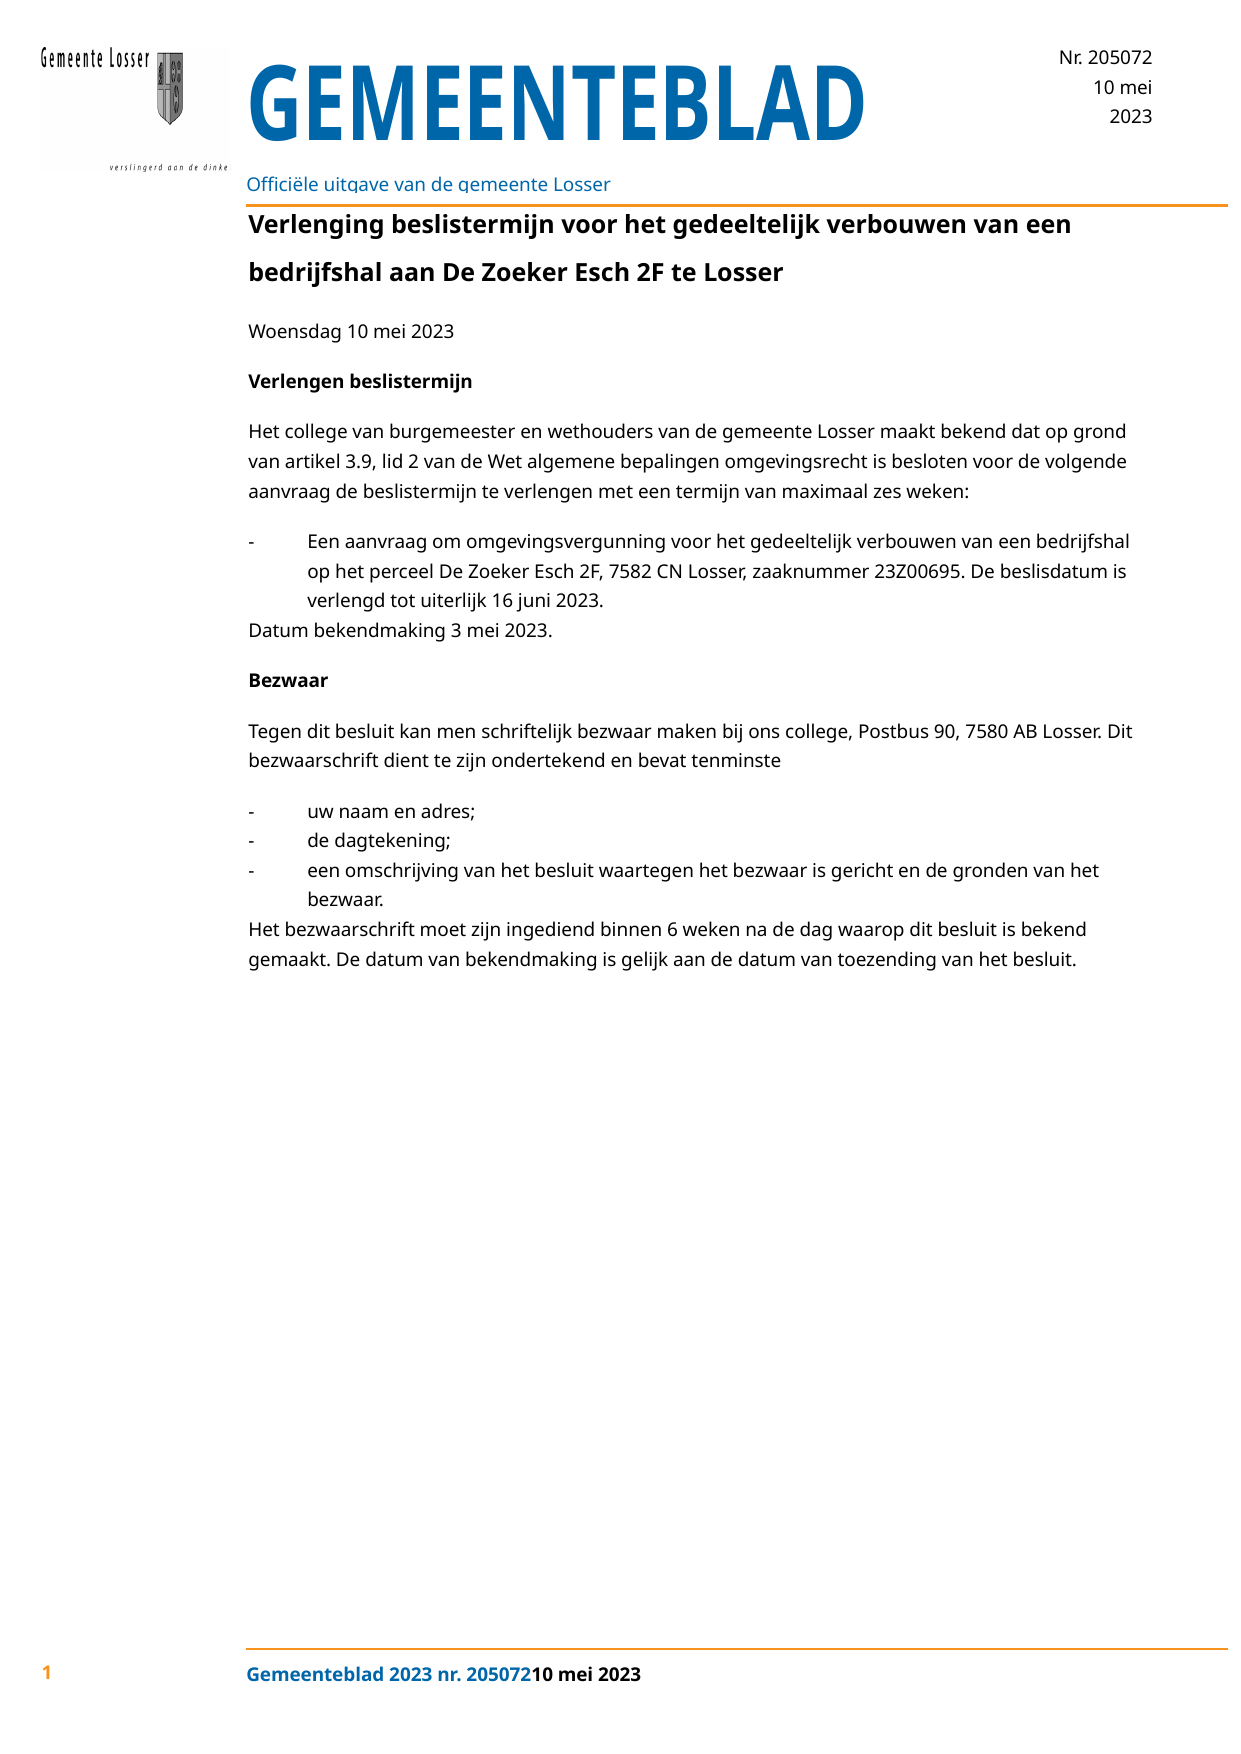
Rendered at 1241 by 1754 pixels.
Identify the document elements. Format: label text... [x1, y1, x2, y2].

list Een aanvraag om omgevingsvergunning voor het gedeeltelijk verbouwen van een bedrijfshal op het perceel De Zoeker Esch 2F, 7582 CN Losser, zaaknummer 23Z00695. De beslisdatum is verlengd tot uiterlijk 16 juni 2023. [248, 528, 1152, 613]
list een omschrijving van het besluit waartegen het bezwaar is gericht en de gronden van het bezwaar. [248, 857, 1152, 912]
list de dagtekening; [248, 827, 1152, 853]
list uw naam en adres; [248, 798, 1152, 824]
picture [41, 47, 231, 172]
text Verlenging beslistermijn voor het gedeeltelijk verbouwen van een bedrijfshal aan De Zoeker Esch 2F te Losser [248, 207, 1152, 288]
text Het college van burgemeester en wethouders van de gemeente Losser maakt bekend dat op grond van artikel 3.9, lid 2 van de Wet algemene bepalingen omgevingsrecht is besloten voor de volgende aanvraag de beslistermijn te verlengen met een termijn van maximaal zes weken: [248, 419, 1152, 504]
text Het bezwaarschrift moet zijn ingediend binnen 6 weken na de dag waarop dit besluit is bekend gemaakt. De datum van bekendmaking is gelijk aan de datum van toezending van het besluit. [248, 916, 1152, 972]
text Datum bekendmaking 3 mei 2023. [248, 617, 1152, 643]
text Woensdag 10 mei 2023 [248, 318, 1152, 344]
text Tegen dit besluit kan men schriftelijk bezwaar maken bij ons college, Postbus 90, 7580 AB Losser. Dit bezwaarschrift dient te zijn ondertekend en bevat tenminste [248, 718, 1152, 773]
text Verlengen beslistermijn [248, 368, 1152, 394]
text Bezwaar [248, 667, 1152, 693]
